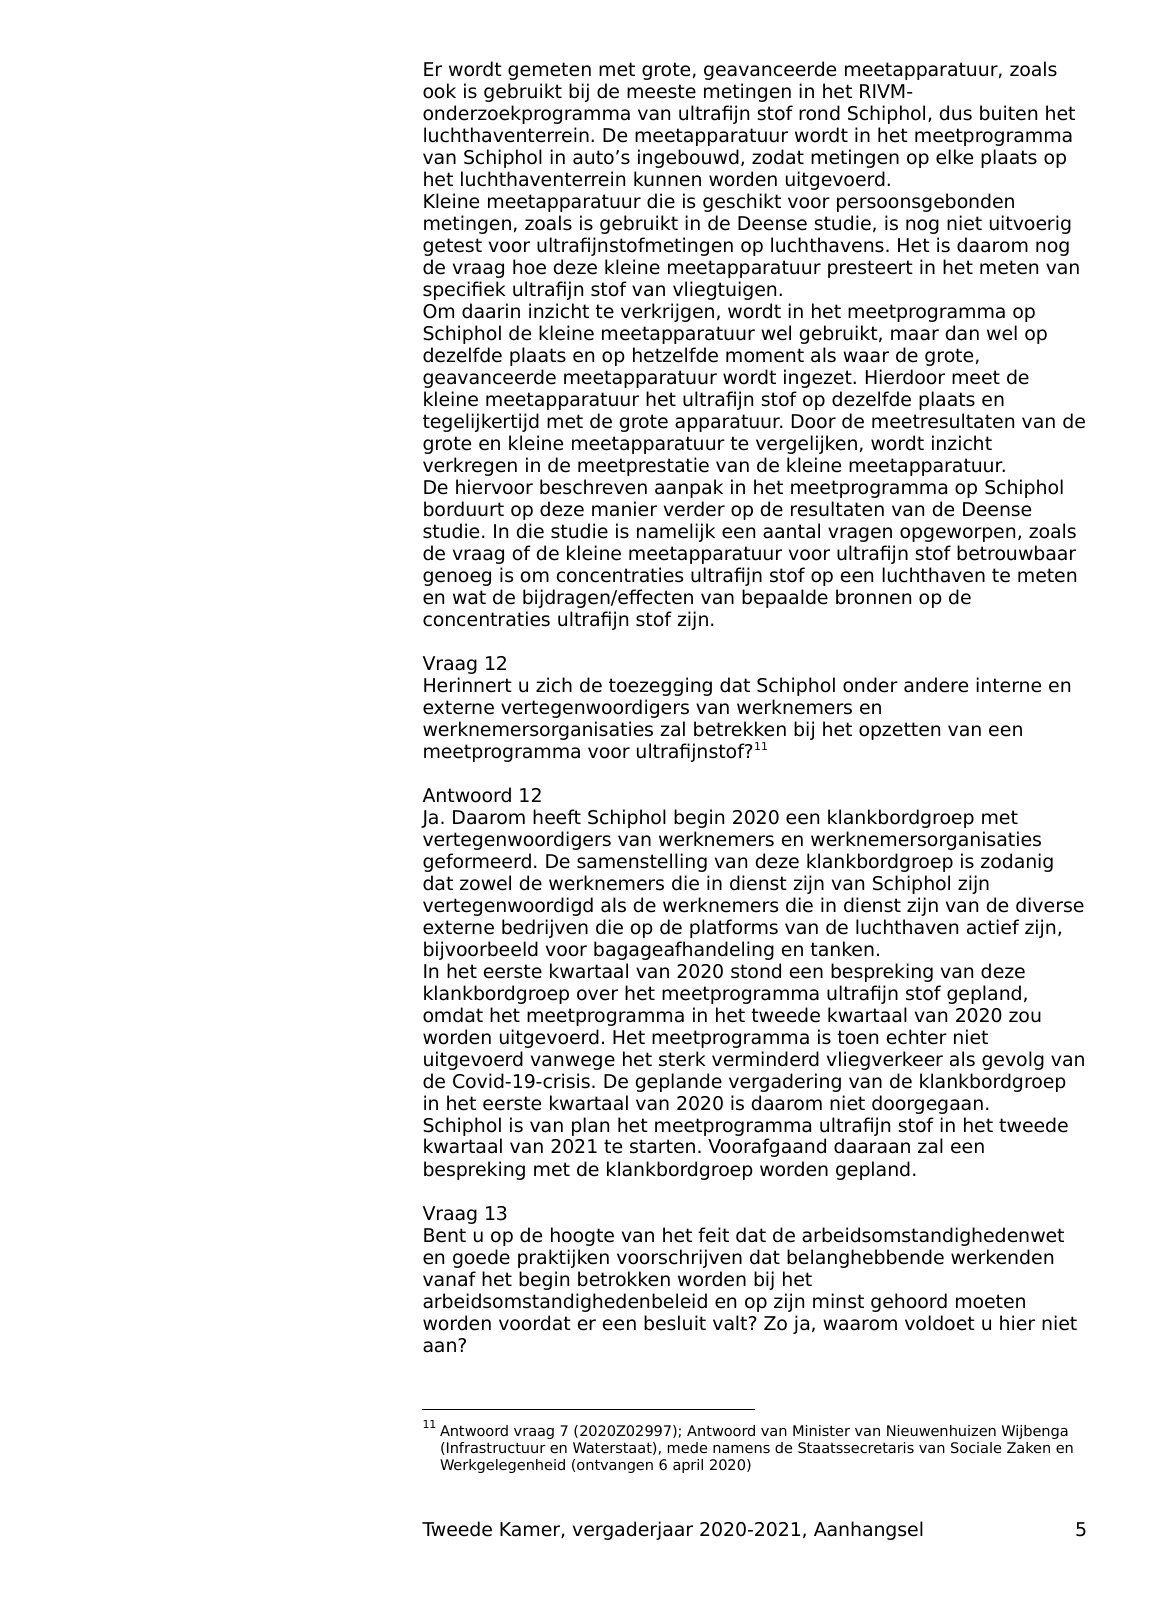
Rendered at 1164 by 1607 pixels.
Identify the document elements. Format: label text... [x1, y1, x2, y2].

text Bent u op de hoogte van het feit dat de arbeidsomstandighedenwet en goede praktijken voorschrijven dat belanghebbende werkenden vanaf het begin betrokken worden bij het arbeidsomstandighedenbeleid en op zijn minst gehoord moeten worden voordat er een besluit valt? Zo ja, waarom voldoet u hier niet aan? [422, 1224, 1087, 1356]
text Vraag 12 [422, 653, 1087, 675]
text Er wordt gemeten met grote, geavanceerde meetapparatuur, zoals ook is gebruikt bij de meeste metingen in het RIVM-onderzoekprogramma van ultrafijn stof rond Schiphol, dus buiten het luchthaventerrein. De meetapparatuur wordt in het meetprogramma van Schiphol in auto’s ingebouwd, zodat metingen op elke plaats op het luchthaventerrein kunnen worden uitgevoerd. [422, 59, 1087, 191]
text Ja. Daarom heeft Schiphol begin 2020 een klankbordgroep met vertegenwoordigers van werknemers en werknemersorganisaties geformeerd. De samenstelling van deze klankbordgroep is zodanig dat zowel de werknemers die in dienst zijn van Schiphol zijn vertegenwoordigd als de werknemers die in dienst zijn van de diverse externe bedrijven die op de platforms van de luchthaven actief zijn, bijvoorbeeld voor bagageafhandeling en tanken. [422, 807, 1087, 961]
text Kleine meetapparatuur die is geschikt voor persoonsgebonden metingen, zoals is gebruikt in de Deense studie, is nog niet uitvoerig getest voor ultrafijnstofmetingen op luchthavens. Het is daarom nog de vraag hoe deze kleine meetapparatuur presteert in het meten van specifiek ultrafijn stof van vliegtuigen. [422, 191, 1087, 301]
text Om daarin inzicht te verkrijgen, wordt in het meetprogramma op Schiphol de kleine meetapparatuur wel gebruikt, maar dan wel op dezelfde plaats en op hetzelfde moment als waar de grote, geavanceerde meetapparatuur wordt ingezet. Hierdoor meet de kleine meetapparatuur het ultrafijn stof op dezelfde plaats en tegelijkertijd met de grote apparatuur. Door de meetresultaten van de grote en kleine meetapparatuur te vergelijken, wordt inzicht verkregen in de meetprestatie van de kleine meetapparatuur. [422, 301, 1087, 477]
text Antwoord vraag 7 (2020Z02997); Antwoord van Minister van Nieuwenhuizen Wijbenga (Infrastructuur en Waterstaat), mede namens de Staatssecretaris van Sociale Zaken en Werkgelegenheid (ontvangen 6 april 2020) [422, 1418, 1087, 1474]
text Vraag 13 [422, 1203, 1087, 1224]
text In het eerste kwartaal van 2020 stond een bespreking van deze klankbordgroep over het meetprogramma ultrafijn stof gepland, omdat het meetprogramma in het tweede kwartaal van 2020 zou worden uitgevoerd. Het meetprogramma is toen echter niet uitgevoerd vanwege het sterk verminderd vliegverkeer als gevolg van de Covid-19-crisis. De geplande vergadering van de klankbordgroep in het eerste kwartaal van 2020 is daarom niet doorgegaan. [422, 961, 1087, 1114]
text Schiphol is van plan het meetprogramma ultrafijn stof in het tweede kwartaal van 2021 te starten. Voorafgaand daaraan zal een bespreking met de klankbordgroep worden gepland. [422, 1114, 1087, 1180]
text De hiervoor beschreven aanpak in het meetprogramma op Schiphol borduurt op deze manier verder op de resultaten van de Deense studie. In die studie is namelijk een aantal vragen opgeworpen, zoals de vraag of de kleine meetapparatuur voor ultrafijn stof betrouwbaar genoeg is om concentraties ultrafijn stof op een luchthaven te meten en wat de bijdragen/effecten van bepaalde bronnen op de concentraties ultrafijn stof zijn. [422, 477, 1087, 631]
text Antwoord 12 [422, 785, 1087, 807]
text Herinnert u zich de toezegging dat Schiphol onder andere interne en externe vertegenwoordigers van werknemers en werknemersorganisaties zal betrekken bij het opzetten van een meetprogramma voor ultrafijnstof? [422, 675, 1087, 763]
